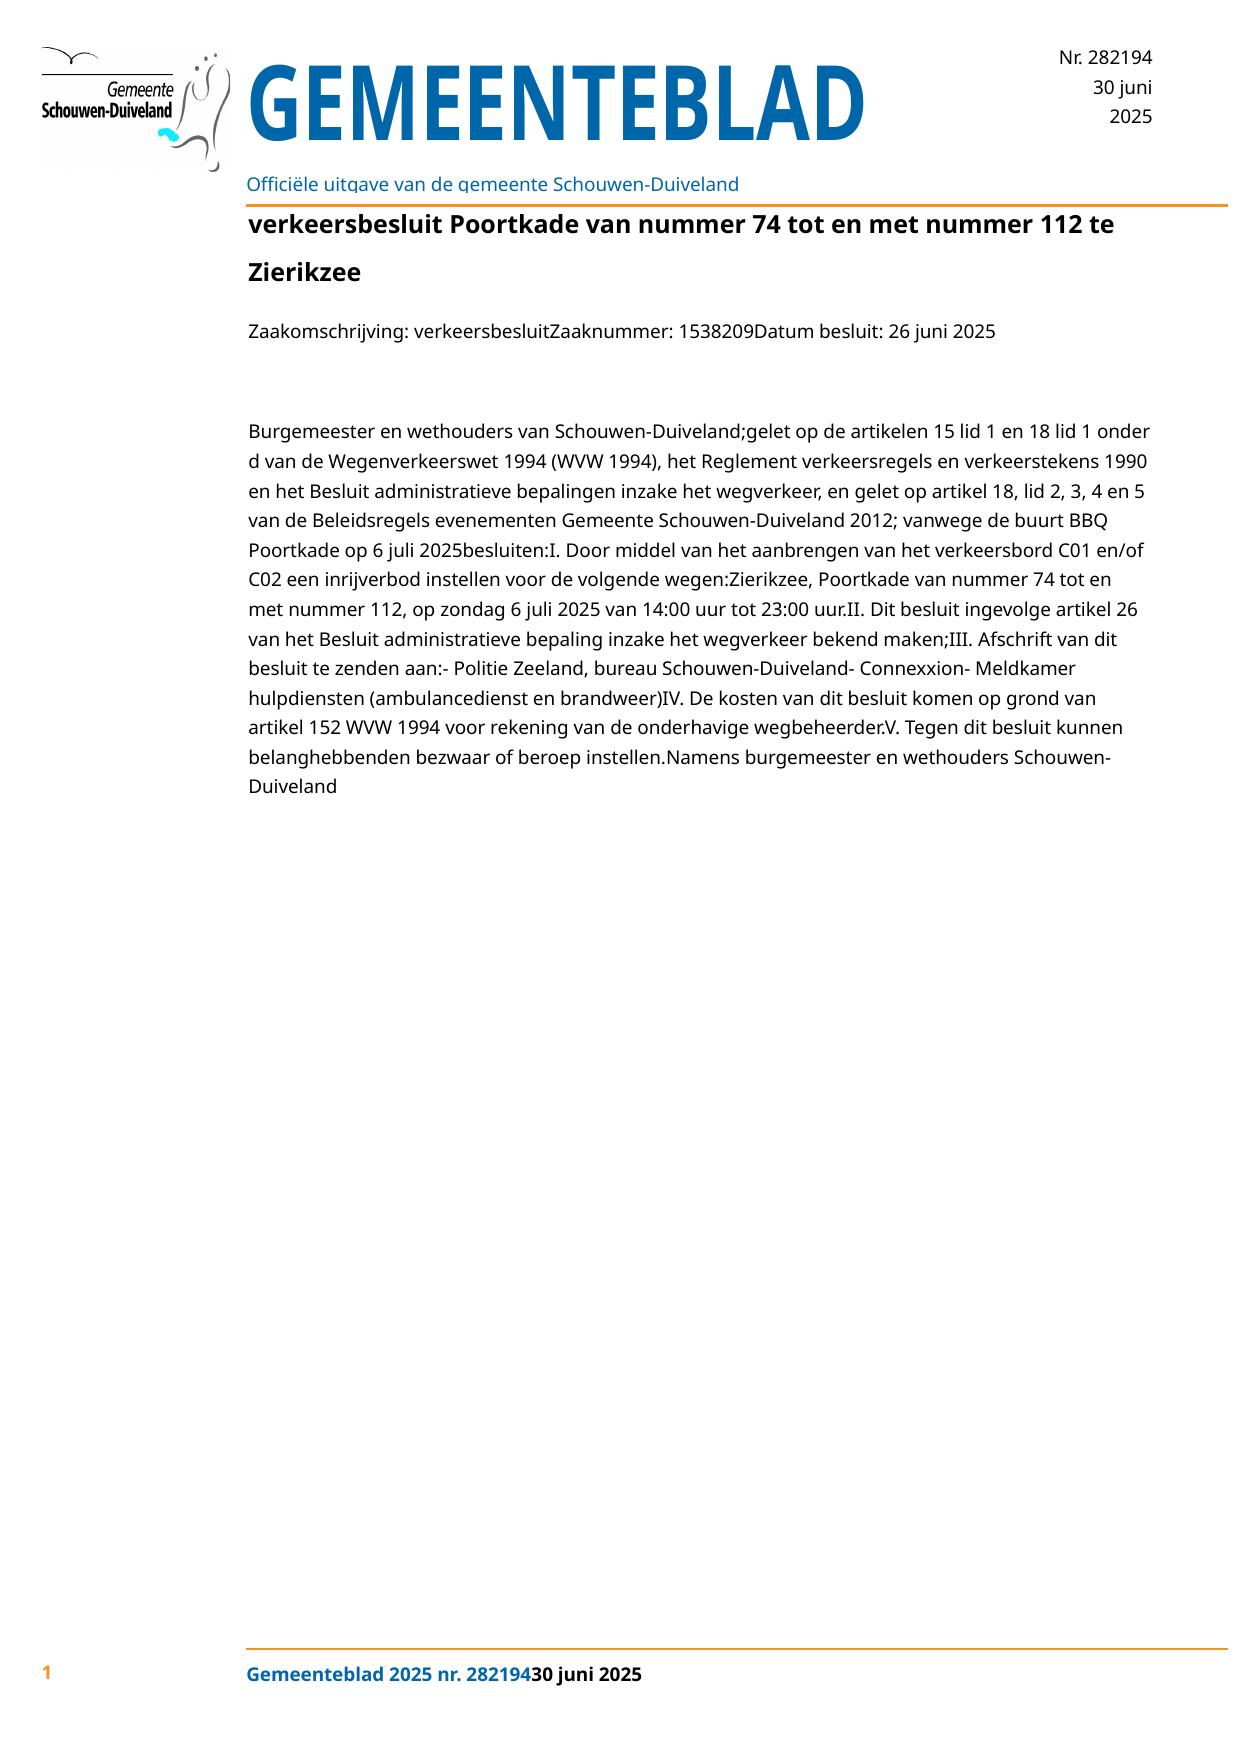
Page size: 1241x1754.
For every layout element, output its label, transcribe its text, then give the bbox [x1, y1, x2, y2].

text Burgemeester en wethouders van Schouwen-Duiveland;gelet op de artikelen 15 lid 1 en 18 lid 1 onder d van de Wegenverkeerswet 1994 (WVW 1994), het Reglement verkeersregels en verkeerstekens 1990 en het Besluit administratieve bepalingen inzake het wegverkeer, en gelet op artikel 18, lid 2, 3, 4 en 5 van de Beleidsregels evenementen Gemeente Schouwen-Duiveland 2012; vanwege de buurt BBQ Poortkade op 6 juli 2025besluiten:I. Door middel van het aanbrengen van het verkeersbord C01 en/of C02 een inrijverbod instellen voor de volgende wegen:Zierikzee, Poortkade van nummer 74 tot en met nummer 112, op zondag 6 juli 2025 van 14:00 uur tot 23:00 uur.II. Dit besluit ingevolge artikel 26 van het Besluit administratieve bepaling inzake het wegverkeer bekend maken;III. Afschrift van dit besluit te zenden aan:- Politie Zeeland, bureau Schouwen-Duiveland- Connexxion- Meldkamer hulpdiensten (ambulancedienst en brandweer)IV. De kosten van dit besluit komen op grond van artikel 152 WVW 1994 voor rekening van de onderhavige wegbeheerder.V. Tegen dit besluit kunnen belanghebbenden bezwaar of beroep instellen.Namens burgemeester en wethouders Schouwen-Duiveland [248, 419, 1152, 799]
text verkeersbesluit Poortkade van nummer 74 tot en met nummer 112 te Zierikzee [248, 207, 1152, 288]
text Zaakomschrijving: verkeersbesluitZaaknummer: 1538209Datum besluit: 26 juni 2025 [248, 318, 1152, 344]
picture [41, 47, 231, 172]
